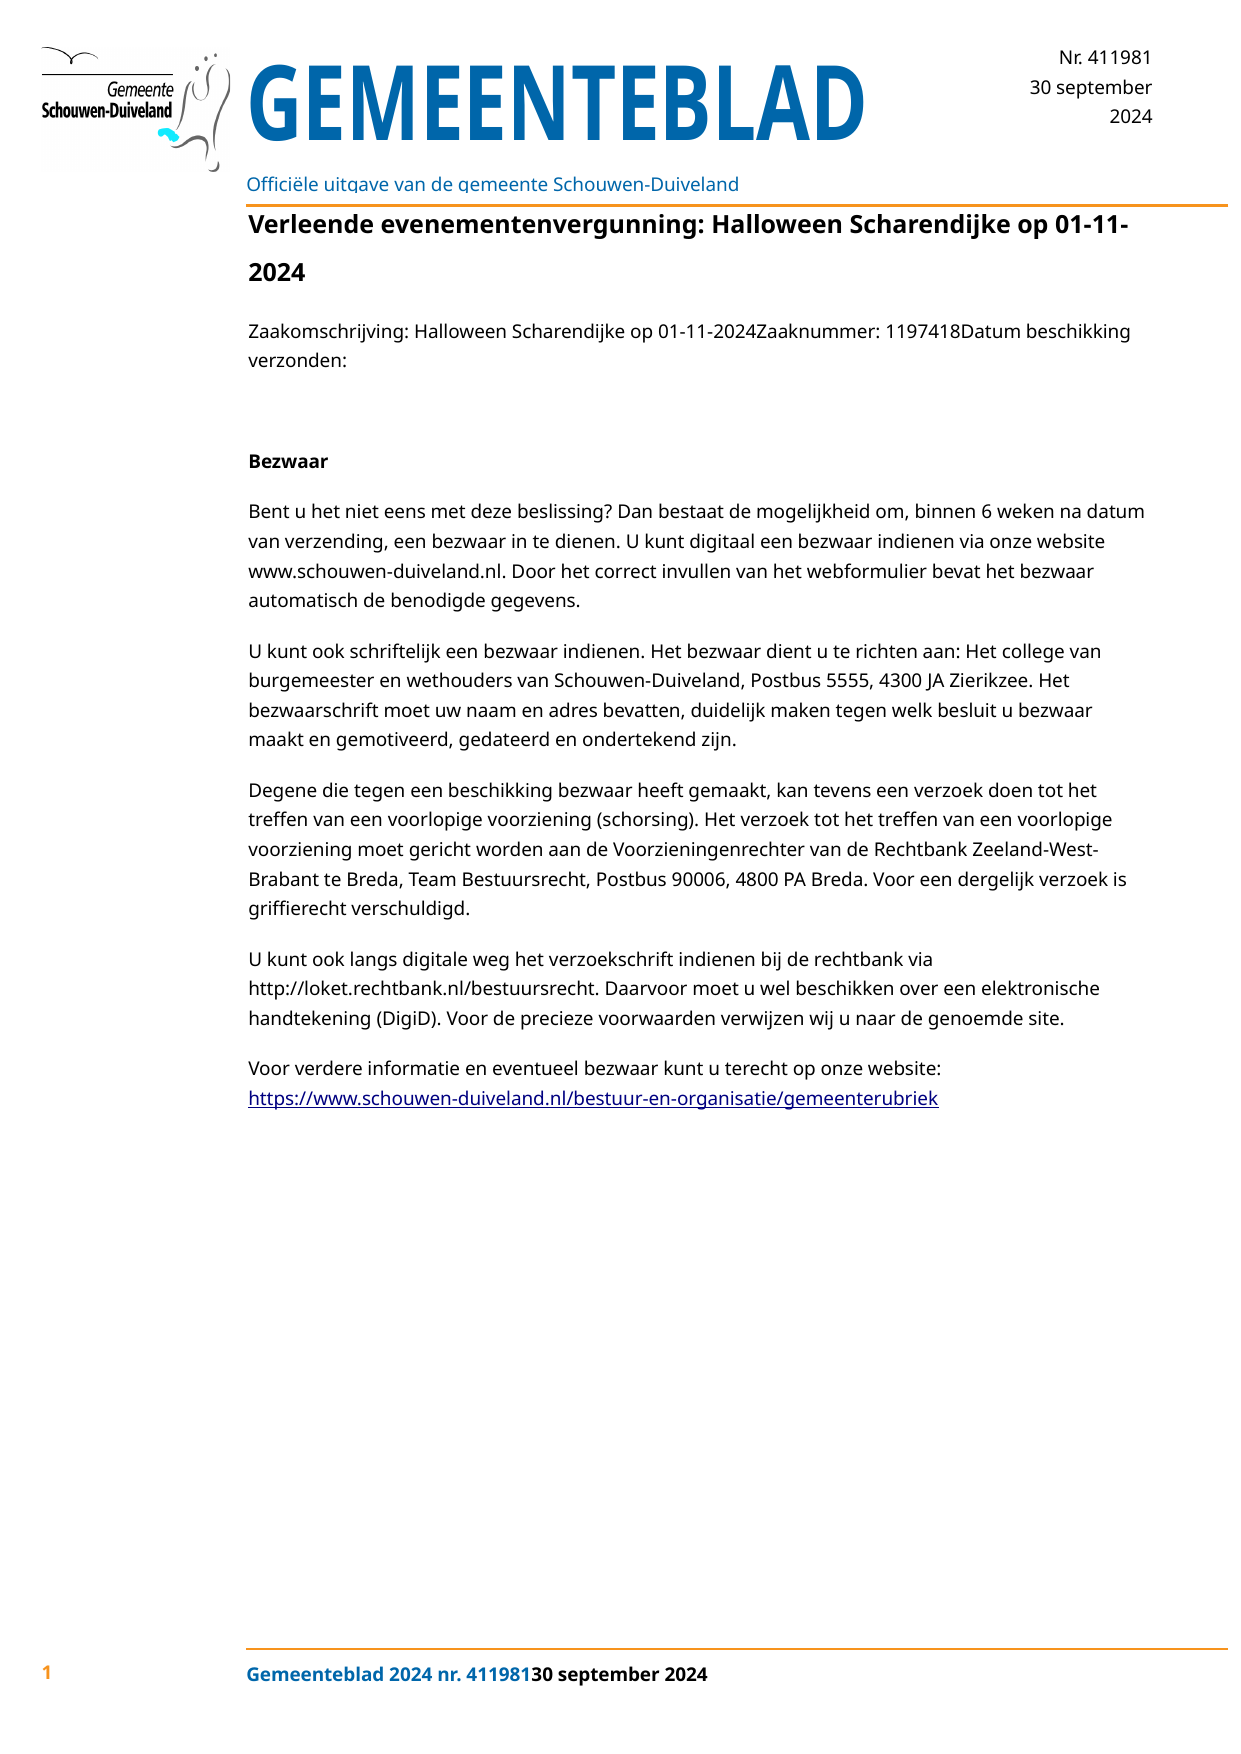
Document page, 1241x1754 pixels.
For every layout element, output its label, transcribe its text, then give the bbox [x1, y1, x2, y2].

text U kunt ook schriftelijk een bezwaar indienen. Het bezwaar dient u te richten aan: Het college van burgemeester en wethouders van Schouwen-Duiveland, Postbus 5555, 4300 JA Zierikzee. Het bezwaarschrift moet uw naam en adres bevatten, duidelijk maken tegen welk besluit u bezwaar maakt en gemotiveerd, gedateerd en ondertekend zijn. [248, 638, 1152, 752]
text U kunt ook langs digitale weg het verzoekschrift indienen bij de rechtbank via http://loket.rechtbank.nl/bestuursrecht. Daarvoor moet u wel beschikken over een elektronische handtekening (DigiD). Voor de precieze voorwaarden verwijzen wij u naar de genoemde site. [248, 946, 1152, 1031]
text Bent u het niet eens met deze beslissing? Dan bestaat de mogelijkheid om, binnen 6 weken na datum van verzending, een bezwaar in te dienen. U kunt digitaal een bezwaar indienen via onze website www.schouwen-duiveland.nl. Door het correct invullen van het webformulier bevat het bezwaar automatisch de benodigde gegevens. [248, 499, 1152, 613]
text Voor verdere informatie en eventueel bezwaar kunt u terecht op onze website: https://www.schouwen-duiveland.nl/bestuur-en-organisatie/gemeenterubriek [248, 1055, 1152, 1111]
picture [41, 47, 231, 172]
text Verleende evenementenvergunning: Halloween Scharendijke op 01-11-2024 [248, 207, 1152, 288]
text Zaakomschrijving: Halloween Scharendijke op 01-11-2024Zaaknummer: 1197418Datum beschikking verzonden: [248, 318, 1152, 373]
text Bezwaar [248, 448, 1152, 474]
text Degene die tegen een beschikking bezwaar heeft gemaakt, kan tevens een verzoek doen tot het treffen van een voorlopige voorziening (schorsing). Het verzoek tot het treffen van een voorlopige voorziening moet gericht worden aan de Voorzieningenrechter van de Rechtbank Zeeland-West-Brabant te Breda, Team Bestuursrecht, Postbus 90006, 4800 PA Breda. Voor een dergelijk verzoek is griffierecht verschuldigd. [248, 777, 1152, 921]
